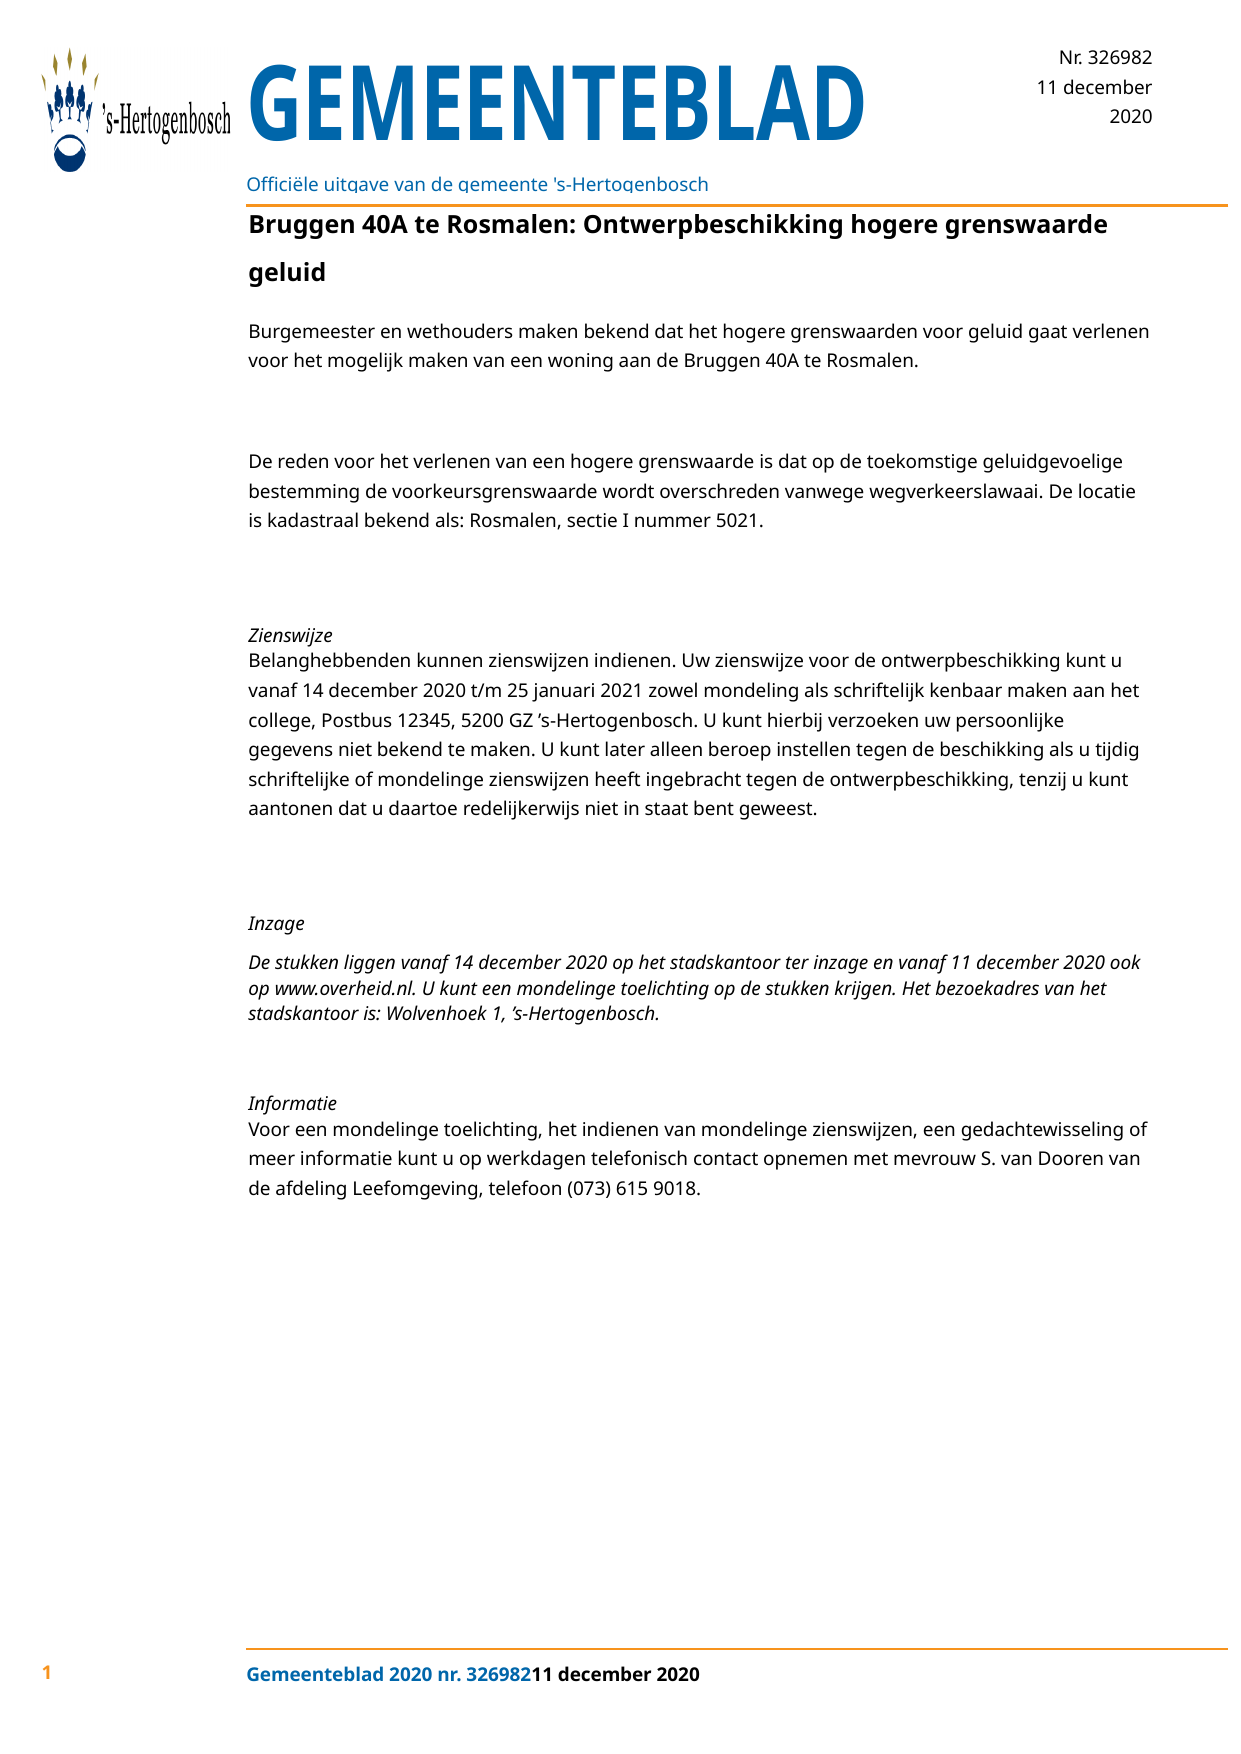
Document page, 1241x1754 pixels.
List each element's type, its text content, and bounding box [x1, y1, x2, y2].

text Zienswijze [248, 622, 1152, 648]
text Voor een mondelinge toelichting, het indienen van mondelinge zienswijzen, een gedachtewisseling of meer informatie kunt u op werkdagen telefonisch contact opnemen met mevrouw S. van Dooren van de afdeling Leefomgeving, telefoon (073) 615 9018. [248, 1116, 1152, 1201]
text Belanghebbenden kunnen zienswijzen indienen. Uw zienswijze voor de ontwerpbeschikking kunt u vanaf 14 december 2020 t/m 25 januari 2021 zowel mondeling als schriftelijk kenbaar maken aan het college, Postbus 12345, 5200 GZ ’s-Hertogenbosch. U kunt hierbij verzoeken uw persoonlijke gegevens niet bekend te maken. U kunt later alleen beroep instellen tegen de beschikking als u tijdig schriftelijke of mondelinge zienswijzen heeft ingebracht tegen de ontwerpbeschikking, tenzij u kunt aantonen dat u daartoe redelijkerwijs niet in staat bent geweest. [248, 648, 1152, 821]
text De stukken liggen vanaf 14 december 2020 op het stadskantoor ter inzage en vanaf 11 december 2020 ook op www.overheid.nl. U kunt een mondelinge toelichting op de stukken krijgen. Het bezoekadres van het stadskantoor is: Wolvenhoek 1, ’s-Hertogenbosch. [248, 949, 1152, 1026]
picture [41, 47, 231, 172]
text Bruggen 40A te Rosmalen: Ontwerpbeschikking hogere grenswaarde geluid [248, 207, 1152, 288]
text De reden voor het verlenen van een hogere grenswaarde is dat op de toekomstige geluidgevoelige bestemming de voorkeursgrenswaarde wordt overschreden vanwege wegverkeerslawaai. De locatie is kadastraal bekend als: Rosmalen, sectie I nummer 5021. [248, 448, 1152, 533]
text Inzage [248, 910, 1152, 936]
text Burgemeester en wethouders maken bekend dat het hogere grenswaarden voor geluid gaat verlenen voor het mogelijk maken van een woning aan de Bruggen 40A te Rosmalen. [248, 318, 1152, 373]
text Informatie [248, 1090, 1152, 1116]
